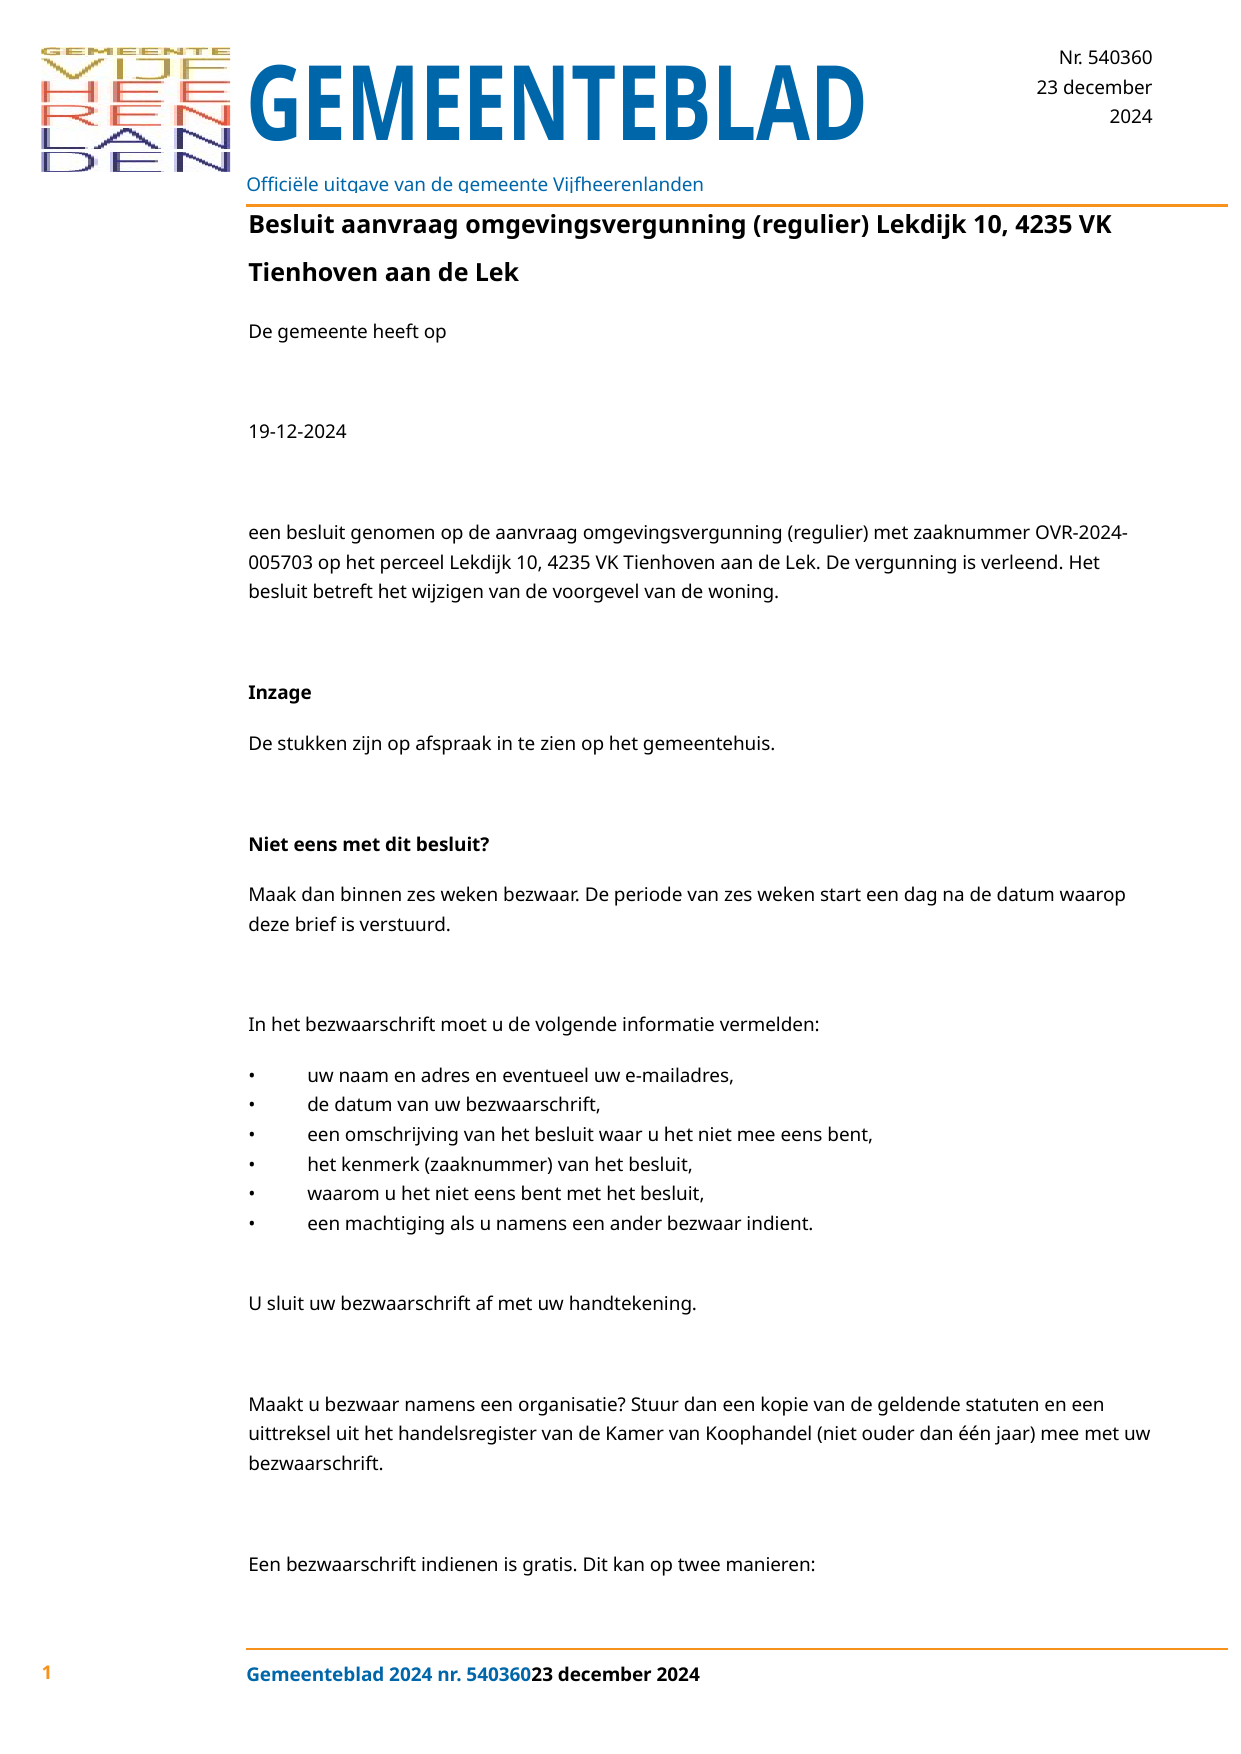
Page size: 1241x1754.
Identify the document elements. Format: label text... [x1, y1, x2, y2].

list het kenmerk (zaaknummer) van het besluit, [248, 1151, 1152, 1177]
text Niet eens met dit besluit? [248, 831, 1152, 857]
text U sluit uw bezwaarschrift af met uw handtekening. [248, 1290, 1152, 1316]
list een omschrijving van het besluit waar u het niet mee eens bent, [248, 1121, 1152, 1147]
text De stukken zijn op afspraak in te zien op het gemeentehuis. [248, 730, 1152, 756]
text In het bezwaarschrift moet u de volgende informatie vermelden: [248, 1012, 1152, 1037]
text Inzage [248, 679, 1152, 705]
text Een bezwaarschrift indienen is gratis. Dit kan op twee manieren: [248, 1551, 1152, 1577]
text een besluit genomen op de aanvraag omgevingsvergunning (regulier) met zaaknummer OVR-2024-005703 op het perceel Lekdijk 10, 4235 VK Tienhoven aan de Lek. De vergunning is verleend. Het besluit betreft het wijzigen van de voorgevel van de woning. [248, 519, 1152, 604]
text 19-12-2024 [248, 419, 1152, 444]
picture [41, 47, 231, 172]
list waarom u het niet eens bent met het besluit, [248, 1180, 1152, 1206]
list een machtiging als u namens een ander bezwaar indient. [248, 1210, 1152, 1236]
text Maakt u bezwaar namens een organisatie? Stuur dan een kopie van de geldende statuten en een uittreksel uit het handelsregister van de Kamer van Koophandel (niet ouder dan één jaar) mee met uw bezwaarschrift. [248, 1391, 1152, 1476]
text De gemeente heeft op [248, 318, 1152, 344]
text Besluit aanvraag omgevingsvergunning (regulier) Lekdijk 10, 4235 VK Tienhoven aan de Lek [248, 207, 1152, 288]
list de datum van uw bezwaarschrift, [248, 1092, 1152, 1117]
text Maak dan binnen zes weken bezwaar. De periode van zes weken start een dag na de datum waarop deze brief is verstuurd. [248, 881, 1152, 937]
list uw naam en adres en eventueel uw e-mailadres, [248, 1062, 1152, 1088]
